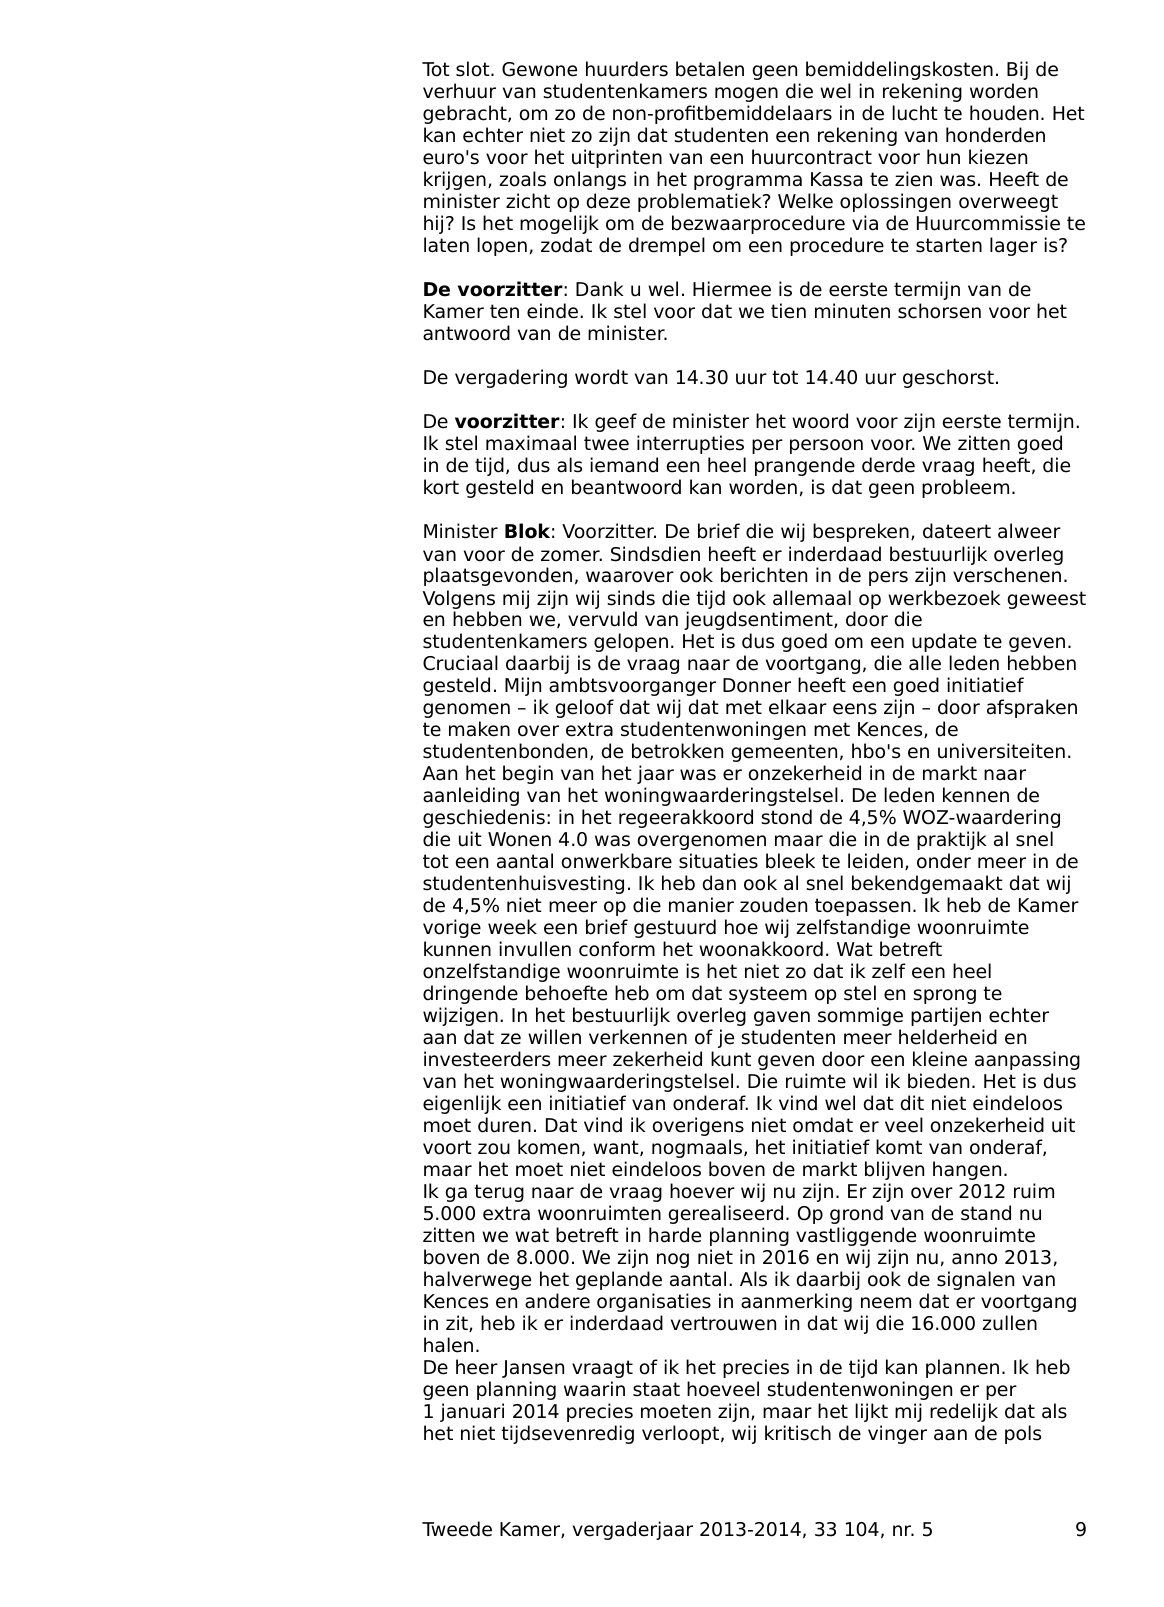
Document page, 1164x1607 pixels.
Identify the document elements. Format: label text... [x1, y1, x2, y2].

text De vergadering wordt van 14.30 uur tot 14.40 uur geschorst. [422, 367, 1087, 389]
text Minister Blok: Voorzitter. De brief die wij bespreken, dateert alweer van voor de zomer. Sindsdien heeft er inderdaad bestuurlijk overleg plaatsgevonden, waarover ook berichten in de pers zijn verschenen. Volgens mij zijn wij sinds die tijd ook allemaal op werkbezoek geweest en hebben we, vervuld van jeugdsentiment, door die studentenkamers gelopen. Het is dus goed om een update te geven. [422, 521, 1087, 653]
text Cruciaal daarbij is de vraag naar de voortgang, die alle leden hebben gesteld. Mijn ambtsvoorganger Donner heeft een goed initiatief genomen – ik geloof dat wij dat met elkaar eens zijn – door afspraken te maken over extra studentenwoningen met Kences, de studentenbonden, de betrokken gemeenten, hbo's en universiteiten. Aan het begin van het jaar was er onzekerheid in de markt naar aanleiding van het woningwaarderingstelsel. De leden kennen de geschiedenis: in het regeerakkoord stond de 4,5% WOZ-waardering die uit Wonen 4.0 was overgenomen maar die in de praktijk al snel tot een aantal onwerkbare situaties bleek te leiden, onder meer in de studentenhuisvesting. Ik heb dan ook al snel bekendgemaakt dat wij de 4,5% niet meer op die manier zouden toepassen. Ik heb de Kamer vorige week een brief gestuurd hoe wij zelfstandige woonruimte kunnen invullen conform het woonakkoord. Wat betreft onzelfstandige woonruimte is het niet zo dat ik zelf een heel dringende behoefte heb om dat systeem op stel en sprong te wijzigen. In het bestuurlijk overleg gaven sommige partijen echter aan dat ze willen verkennen of je studenten meer helderheid en investeerders meer zekerheid kunt geven door een kleine aanpassing van het woningwaarderingstelsel. Die ruimte wil ik bieden. Het is dus eigenlijk een initiatief van onderaf. Ik vind wel dat dit niet eindeloos moet duren. Dat vind ik overigens niet omdat er veel onzekerheid uit voort zou komen, want, nogmaals, het initiatief komt van onderaf, maar het moet niet eindeloos boven de markt blijven hangen. [422, 653, 1087, 1181]
text Ik ga terug naar de vraag hoever wij nu zijn. Er zijn over 2012 ruim 5.000 extra woonruimten gerealiseerd. Op grond van de stand nu zitten we wat betreft in harde planning vastliggende woonruimte boven de 8.000. We zijn nog niet in 2016 en wij zijn nu, anno 2013, halverwege het geplande aantal. Als ik daarbij ook de signalen van Kences en andere organisaties in aanmerking neem dat er voortgang in zit, heb ik er inderdaad vertrouwen in dat wij die 16.000 zullen halen. [422, 1181, 1087, 1357]
text De voorzitter: Ik geef de minister het woord voor zijn eerste termijn. Ik stel maximaal twee interrupties per persoon voor. We zitten goed in de tijd, dus als iemand een heel prangende derde vraag heeft, die kort gesteld en beantwoord kan worden, is dat geen probleem. [422, 411, 1087, 499]
text De voorzitter: Dank u wel. Hiermee is de eerste termijn van de Kamer ten einde. Ik stel voor dat we tien minuten schorsen voor het antwoord van de minister. [422, 279, 1087, 345]
text Tot slot. Gewone huurders betalen geen bemiddelingskosten. Bij de verhuur van studentenkamers mogen die wel in rekening worden gebracht, om zo de non-profitbemiddelaars in de lucht te houden. Het kan echter niet zo zijn dat studenten een rekening van honderden euro's voor het uitprinten van een huurcontract voor hun kiezen krijgen, zoals onlangs in het programma Kassa te zien was. Heeft de minister zicht op deze problematiek? Welke oplossingen overweegt hij? Is het mogelijk om de bezwaarprocedure via de Huurcommissie te laten lopen, zodat de drempel om een procedure te starten lager is? [422, 59, 1087, 257]
text De heer Jansen vraagt of ik het precies in de tijd kan plannen. Ik heb geen planning waarin staat hoeveel studentenwoningen er per 1 januari 2014 precies moeten zijn, maar het lijkt mij redelijk dat als het niet tijdsevenredig verloopt, wij kritisch de vinger aan de pols [422, 1357, 1087, 1444]
